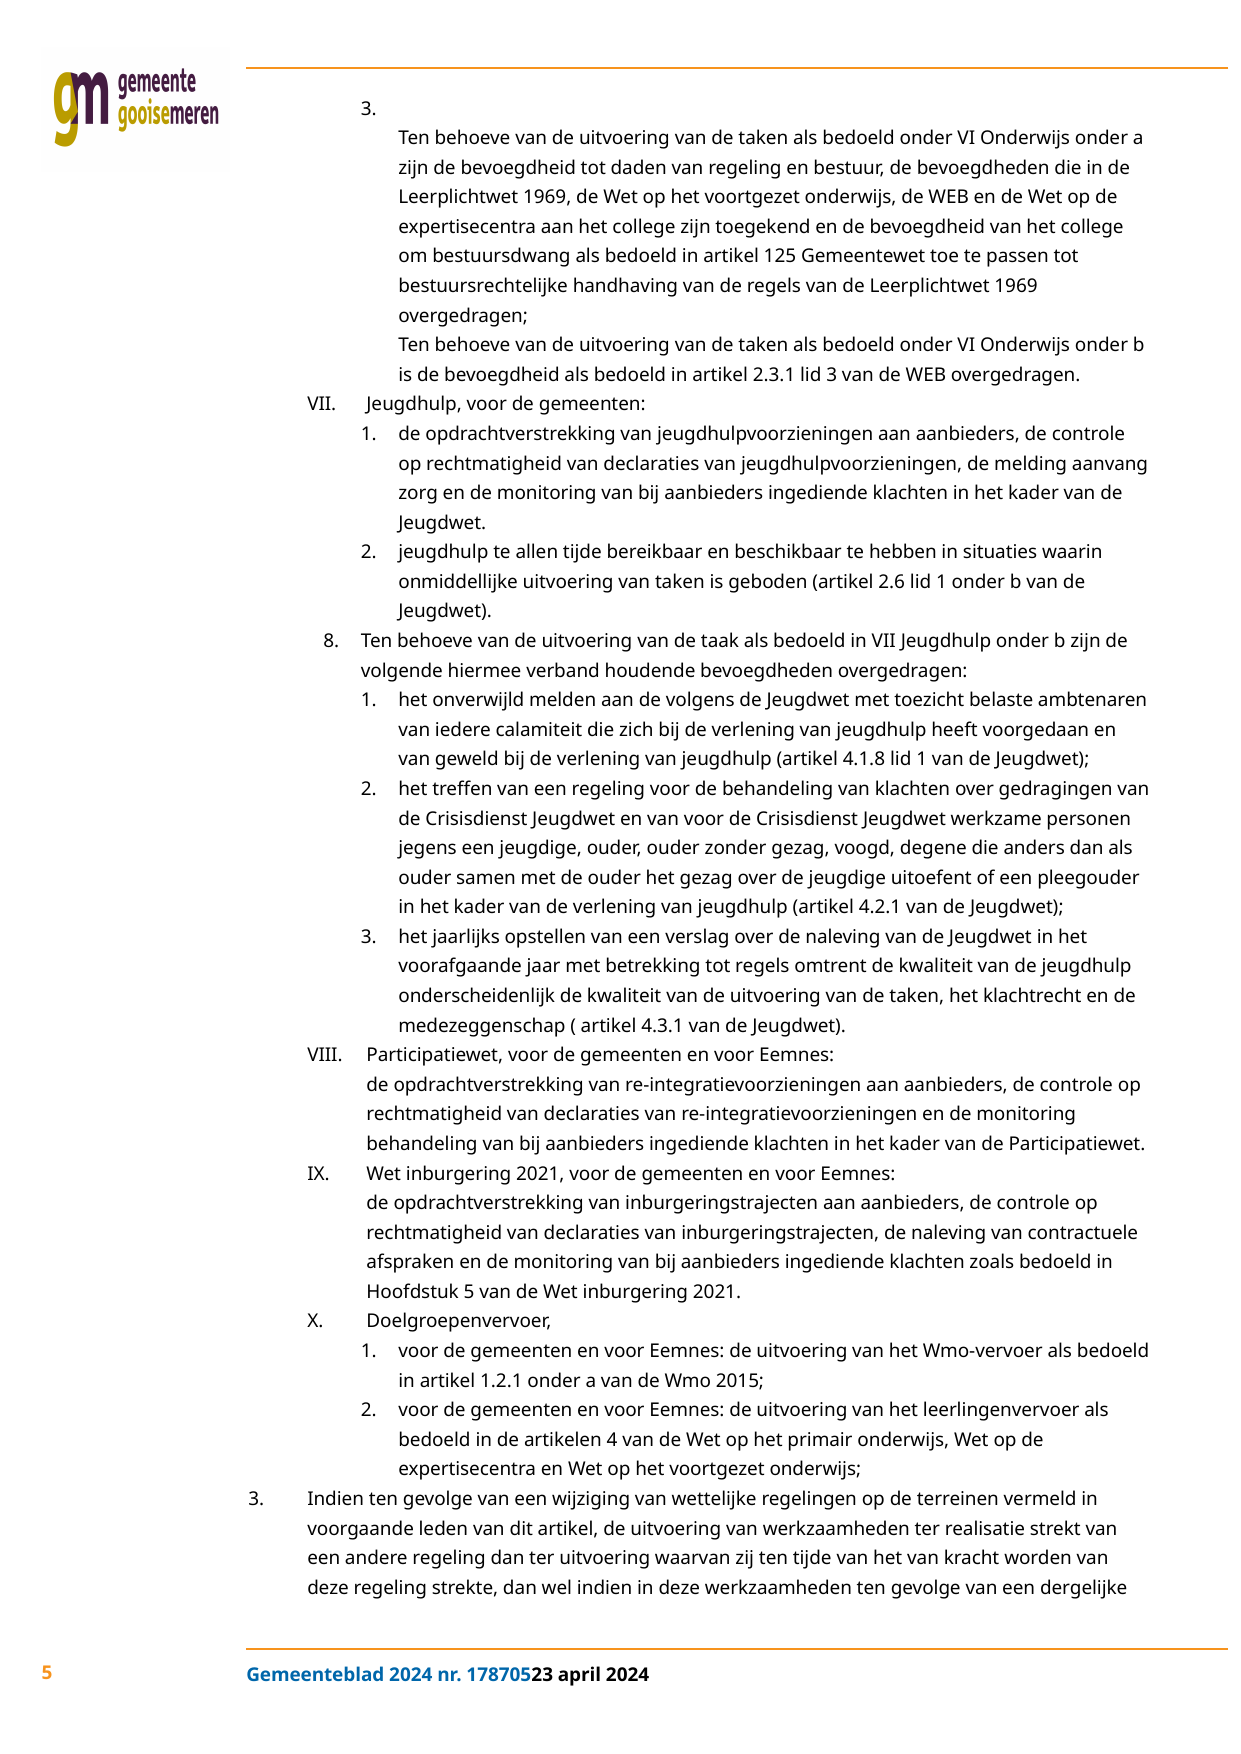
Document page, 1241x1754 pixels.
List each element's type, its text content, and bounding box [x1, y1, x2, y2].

list Indien ten gevolge van een wijziging van wettelijke regelingen op de terreinen vermeld in voorgaande leden van dit artikel, de uitvoering van werkzaamheden ter realisatie strekt van een andere regeling dan ter uitvoering waarvan zij ten tijde van het van kracht worden van deze regeling strekte, dan wel indien in deze werkzaamheden ten gevolge van een dergelijke [248, 1485, 1152, 1600]
list voor de gemeenten en voor Eemnes: de uitvoering van het leerlingenvervoer als bedoeld in de artikelen 4 van de Wet op het primair onderwijs, Wet op de expertisecentra en Wet op het voortgezet onderwijs; [361, 1396, 1152, 1481]
list de opdrachtverstrekking van re-integratievoorzieningen aan aanbieders, de controle op rechtmatigheid van declaraties van re-integratievoorzieningen en de monitoring behandeling van bij aanbieders ingediende klachten in het kader van de Participatiewet. [307, 1071, 1152, 1156]
list Wet inburgering 2021, voor de gemeenten en voor Eemnes: [307, 1160, 1152, 1186]
list het onverwijld melden aan de volgens de Jeugdwet met toezicht belaste ambtenaren van iedere calamiteit die zich bij de verlening van jeugdhulp heeft voorgedaan en van geweld bij de verlening van jeugdhulp (artikel 4.1.8 lid 1 van de Jeugdwet); [361, 686, 1152, 771]
list Jeugdhulp, voor de gemeenten: [307, 391, 1152, 416]
list Ten behoeve van de uitvoering van de taken als bedoeld onder VI Onderwijs onder b is de bevoegdheid als bedoeld in artikel 2.3.1 lid 3 van de WEB overgedragen. [361, 331, 1152, 387]
list het treffen van een regeling voor de behandeling van klachten over gedragingen van de Crisisdienst Jeugdwet en van voor de Crisisdienst Jeugdwet werkzame personen jegens een jeugdige, ouder, ouder zonder gezag, voogd, degene die anders dan als ouder samen met de ouder het gezag over de jeugdige uitoefent of een pleegouder in het kader van de verlening van jeugdhulp (artikel 4.2.1 van de Jeugdwet); [361, 775, 1152, 919]
list Ten behoeve van de uitvoering van de taken als bedoeld onder VI Onderwijs onder a zijn de bevoegdheid tot daden van regeling en bestuur, de bevoegdheden die in de Leerplichtwet 1969, de Wet op het voortgezet onderwijs, de WEB en de Wet op de expertisecentra aan het college zijn toegekend en de bevoegdheid van het college om bestuursdwang als bedoeld in artikel 125 Gemeentewet toe te passen tot bestuursrechtelijke handhaving van de regels van de Leerplichtwet 1969 overgedragen; [361, 124, 1152, 328]
list de opdrachtverstrekking van jeugdhulpvoorzieningen aan aanbieders, de controle op rechtmatigheid van declaraties van jeugdhulpvoorzieningen, de melding aanvang zorg en de monitoring van bij aanbieders ingediende klachten in het kader van de Jeugdwet. [361, 420, 1152, 535]
list Doelgroepenvervoer, [307, 1308, 1152, 1333]
list Ten behoeve van de uitvoering van de taak als bedoeld in VII Jeugdhulp onder b zijn de volgende hiermee verband houdende bevoegdheden overgedragen: [323, 627, 1152, 683]
picture [41, 47, 231, 172]
list voor de gemeenten en voor Eemnes: de uitvoering van het Wmo-vervoer als bedoeld in artikel 1.2.1 onder a van de Wmo 2015; [361, 1337, 1152, 1393]
list de opdrachtverstrekking van inburgeringstrajecten aan aanbieders, de controle op rechtmatigheid van declaraties van inburgeringstrajecten, de naleving van contractuele afspraken en de monitoring van bij aanbieders ingediende klachten zoals bedoeld in Hoofdstuk 5 van de Wet inburgering 2021. [307, 1189, 1152, 1304]
list het jaarlijks opstellen van een verslag over de naleving van de Jeugdwet in het voorafgaande jaar met betrekking tot regels omtrent de kwaliteit van de jeugdhulp onderscheidenlijk de kwaliteit van de uitvoering van de taken, het klachtrecht en de medezeggenschap ( artikel 4.3.1 van de Jeugdwet). [361, 923, 1152, 1038]
list jeugdhulp te allen tijde bereikbaar en beschikbaar te hebben in situaties waarin onmiddellijke uitvoering van taken is geboden (artikel 2.6 lid 1 onder b van de Jeugdwet). [361, 538, 1152, 623]
list Participatiewet, voor de gemeenten en voor Eemnes: [307, 1041, 1152, 1067]
